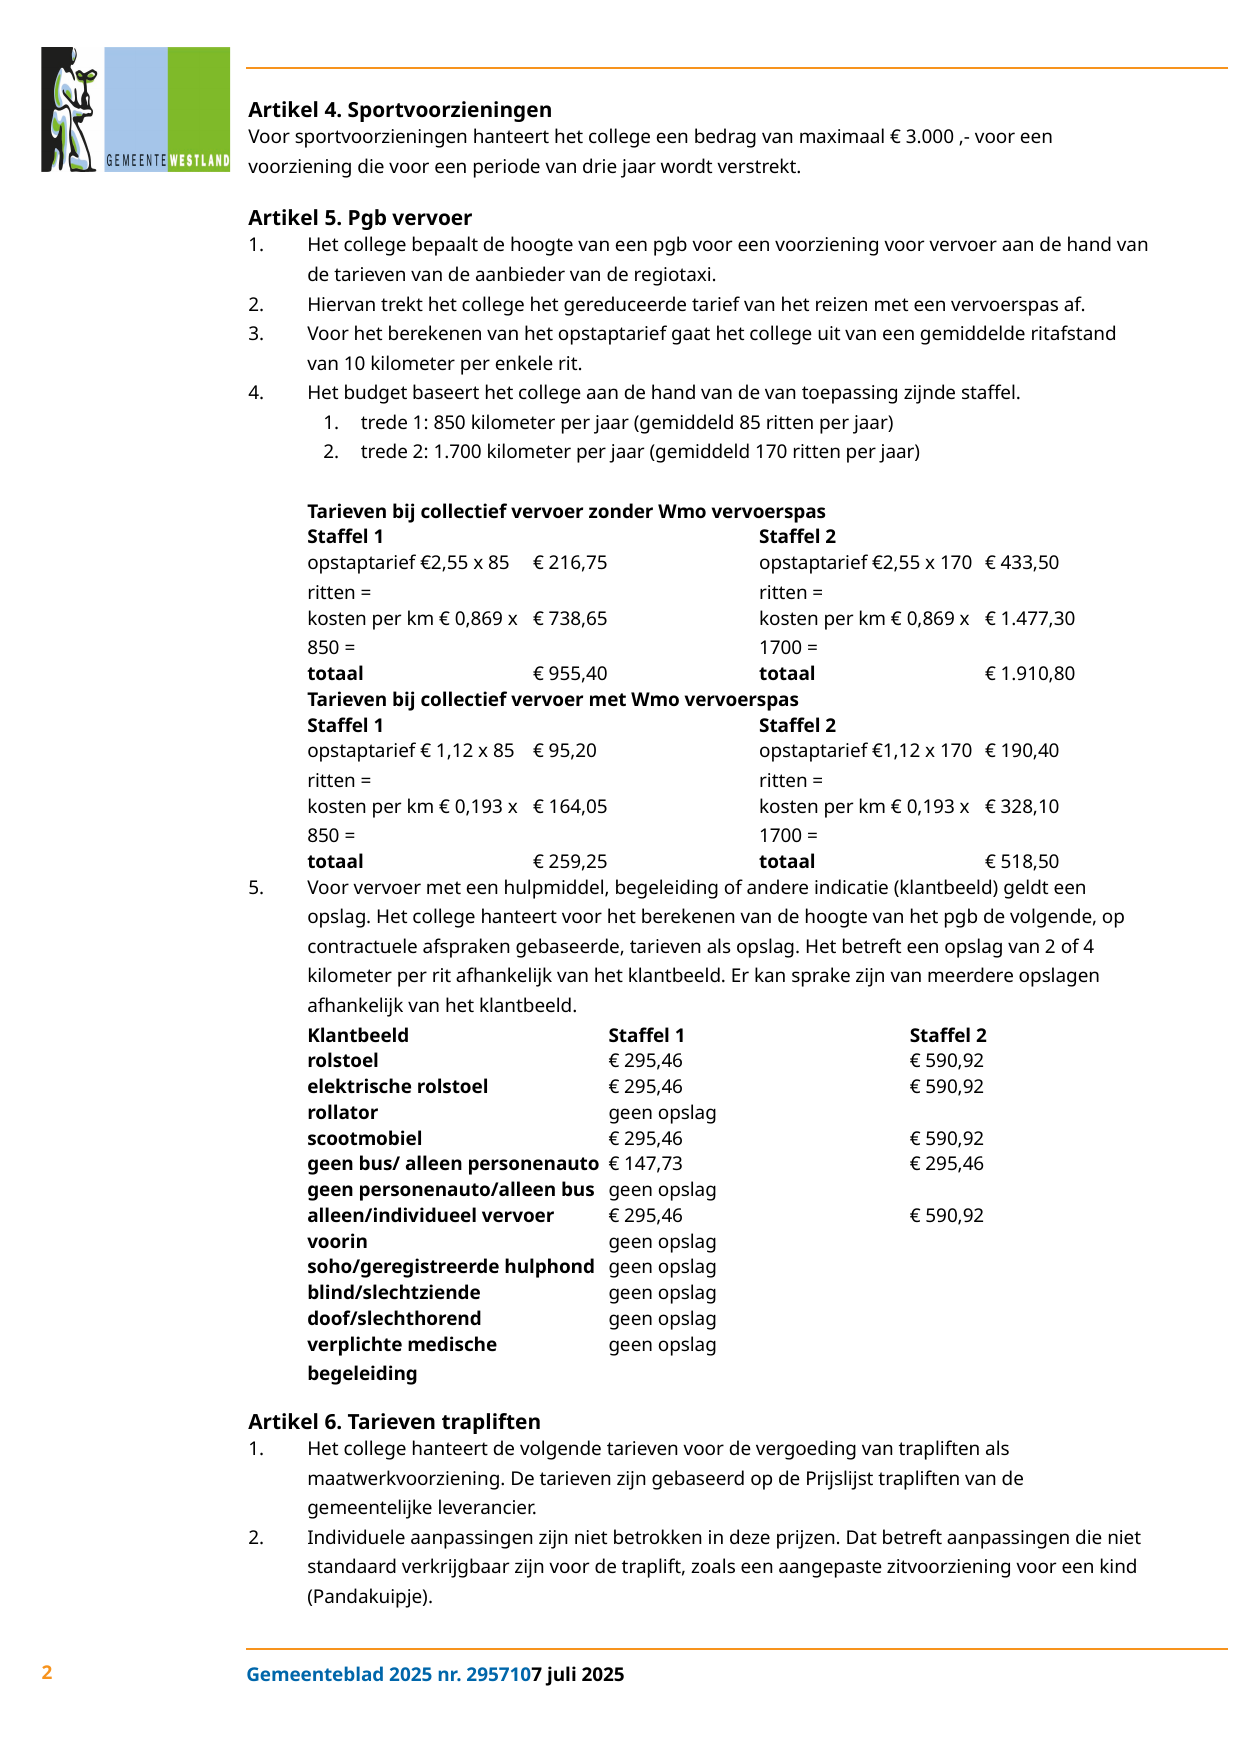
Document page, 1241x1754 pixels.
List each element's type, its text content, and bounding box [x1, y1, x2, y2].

table_cell € 1.910,80 [985, 660, 1211, 686]
text Artikel 5. Pgb vervoer [248, 203, 1152, 232]
table_header Staffel 1 [608, 1022, 909, 1048]
table_cell geen opslag [608, 1305, 1211, 1331]
table_cell € 295,46 [910, 1151, 1211, 1176]
table_cell € 433,50 [985, 550, 1211, 605]
table_cell totaal [307, 660, 533, 686]
list Het budget baseert het college aan de hand van de van toepassing zijnde staffel. [248, 379, 1152, 405]
table_header Staffel 2 [910, 1022, 1211, 1048]
table_cell geen opslag [608, 1279, 1211, 1305]
text Voor sportvoorzieningen hanteert het college een bedrag van maximaal € 3.000 ,- voor een voorziening die voor een periode van drie jaar wordt verstrekt. [248, 123, 1152, 178]
table_cell € 164,05 [533, 793, 759, 848]
table_cell € 295,46 [608, 1202, 909, 1228]
picture [41, 47, 231, 172]
table_cell soho/geregistreerde hulphond [307, 1254, 608, 1279]
list Voor vervoer met een hulpmiddel, begeleiding of andere indicatie (klantbeeld) geldt een opslag. Het college hanteert voor het berekenen van de hoogte van het pgb de volgende, op contractuele afspraken gebaseerde, tarieven als opslag. Het betreft een opslag van 2 of 4 kilometer per rit afhankelijk van het klantbeeld. Er kan sprake zijn van meerdere opslagen afhankelijk van het klantbeeld. [248, 874, 1152, 1018]
table_cell geen bus/ alleen personenauto [307, 1151, 608, 1176]
table_cell totaal [759, 660, 985, 686]
table_cell kosten per km € 0,193 x 850 = [307, 793, 533, 848]
table_cell blind/slechtziende [307, 1279, 608, 1305]
table_cell scootmobiel [307, 1125, 608, 1151]
table_cell kosten per km € 0,193 x 1700 = [759, 793, 985, 848]
table_cell € 955,40 [533, 660, 759, 686]
table_cell € 216,75 [533, 550, 759, 605]
table_cell alleen/individueel vervoer [307, 1202, 608, 1228]
list Het college hanteert de volgende tarieven voor de vergoeding van trapliften als maatwerkvoorziening. De tarieven zijn gebaseerd op de Prijslijst trapliften van de gemeentelijke leverancier. [248, 1435, 1152, 1520]
table_cell € 590,92 [910, 1048, 1211, 1073]
table_cell € 518,50 [985, 848, 1211, 874]
table_cell voorin [307, 1228, 608, 1253]
table_cell totaal [759, 848, 985, 874]
table_cell doof/slechthorend [307, 1305, 608, 1331]
text Artikel 4. Sportvoorzieningen [248, 95, 1152, 123]
table_cell kosten per km € 0,869 x 850 = [307, 605, 533, 660]
list Het college bepaalt de hoogte van een pgb voor een voorziening voor vervoer aan de hand van de tarieven van de aanbieder van de regiotaxi. [248, 232, 1152, 287]
text Artikel 6. Tarieven trapliften [248, 1407, 1152, 1435]
list trede 1: 850 kilometer per jaar (gemiddeld 85 ritten per jaar) [323, 409, 1152, 435]
table_cell Staffel 2 [759, 524, 1211, 549]
table_cell Staffel 1 [307, 712, 759, 737]
table_cell geen opslag [608, 1176, 1211, 1202]
table_cell rolstoel [307, 1048, 608, 1073]
table_header Tarieven bij collectief vervoer zonder Wmo vervoerspas [307, 498, 1211, 524]
table_cell totaal [307, 848, 533, 874]
table_cell geen opslag [608, 1099, 1211, 1125]
table_cell opstaptarief €2,55 x 85 ritten = [307, 550, 533, 605]
table_cell kosten per km € 0,869 x 1700 = [759, 605, 985, 660]
table_cell geen opslag [608, 1228, 1211, 1253]
table_cell opstaptarief € 1,12 x 85 ritten = [307, 738, 533, 793]
table_cell € 328,10 [985, 793, 1211, 848]
table_cell € 147,73 [608, 1151, 909, 1176]
table_cell € 295,46 [608, 1048, 909, 1073]
table_cell opstaptarief €1,12 x 170 ritten = [759, 738, 985, 793]
table_cell geen opslag [608, 1254, 1211, 1279]
table_cell Staffel 2 [759, 712, 1211, 737]
table_header Tarieven bij collectief vervoer met Wmo vervoerspas [307, 686, 1211, 712]
table_header Klantbeeld [307, 1022, 608, 1048]
table_cell verplichte medische begeleiding [307, 1331, 608, 1386]
list trede 2: 1.700 kilometer per jaar (gemiddeld 170 ritten per jaar) [323, 439, 1152, 464]
list Individuele aanpassingen zijn niet betrokken in deze prijzen. Dat betreft aanpassingen die niet standaard verkrijgbaar zijn voor de traplift, zoals een aangepaste zitvoorziening voor een kind (Pandakuipje). [248, 1524, 1152, 1609]
table_cell € 295,46 [608, 1125, 909, 1151]
table_cell € 190,40 [985, 738, 1211, 793]
table_cell rollator [307, 1099, 608, 1125]
table_cell € 738,65 [533, 605, 759, 660]
list Hiervan trekt het college het gereduceerde tarief van het reizen met een vervoerspas af. [248, 291, 1152, 317]
table_cell geen opslag [608, 1331, 1211, 1386]
table_cell elektrische rolstoel [307, 1074, 608, 1099]
table_cell € 1.477,30 [985, 605, 1211, 660]
table_cell € 590,92 [910, 1202, 1211, 1228]
table_cell € 95,20 [533, 738, 759, 793]
table_cell € 295,46 [608, 1074, 909, 1099]
table_cell € 259,25 [533, 848, 759, 874]
list Voor het berekenen van het opstaptarief gaat het college uit van een gemiddelde ritafstand van 10 kilometer per enkele rit. [248, 320, 1152, 376]
table_cell Staffel 1 [307, 524, 759, 549]
table_cell geen personenauto/alleen bus [307, 1176, 608, 1202]
table_cell € 590,92 [910, 1125, 1211, 1151]
table_cell opstaptarief €2,55 x 170 ritten = [759, 550, 985, 605]
table_cell € 590,92 [910, 1074, 1211, 1099]
